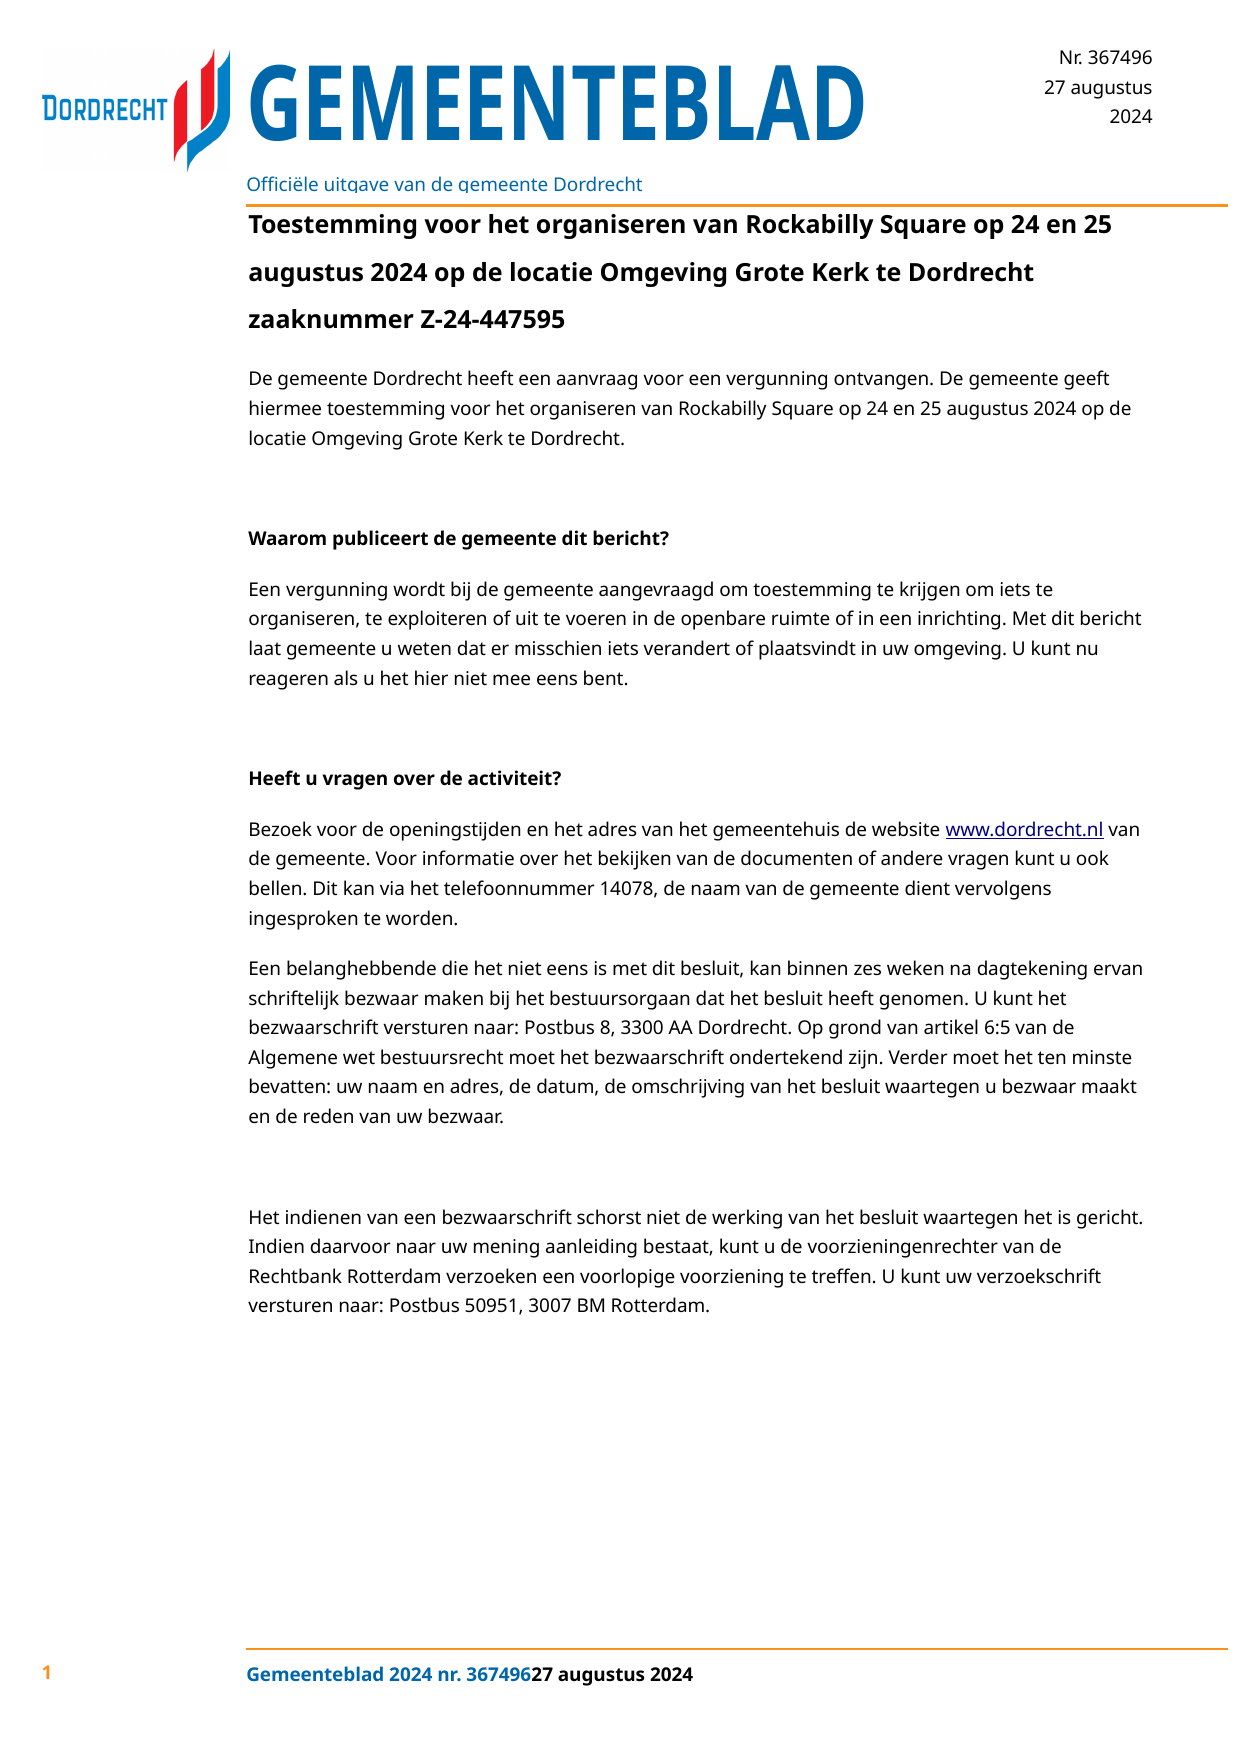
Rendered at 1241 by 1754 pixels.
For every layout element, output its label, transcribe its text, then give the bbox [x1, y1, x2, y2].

text Het indienen van een bezwaarschrift schorst niet de werking van het besluit waartegen het is gericht. Indien daarvoor naar uw mening aanleiding bestaat, kunt u de voorzieningenrechter van de Rechtbank Rotterdam verzoeken een voorlopige voorziening te treffen. U kunt uw verzoekschrift versturen naar: Postbus 50951, 3007 BM Rotterdam. [248, 1204, 1152, 1318]
text Een vergunning wordt bij de gemeente aangevraagd om toestemming te krijgen om iets te organiseren, te exploiteren of uit te voeren in de openbare ruimte of in een inrichting. Met dit bericht laat gemeente u weten dat er misschien iets verandert of plaatsvindt in uw omgeving. U kunt nu reageren als u het hier niet mee eens bent. [248, 576, 1152, 690]
text De gemeente Dordrecht heeft een aanvraag voor een vergunning ontvangen. De gemeente geeft hiermee toestemming voor het organiseren van Rockabilly Square op 24 en 25 augustus 2024 op de locatie Omgeving Grote Kerk te Dordrecht. [248, 366, 1152, 450]
text Bezoek voor de openingstijden en het adres van het gemeentehuis de website www.dordrecht.nl van de gemeente. Voor informatie over het bekijken van de documenten of andere vragen kunt u ook bellen. Dit kan via het telefoonnummer 14078, de naam van de gemeente dient vervolgens ingesproken te worden. [248, 816, 1152, 930]
text Toestemming voor het organiseren van Rockabilly Square op 24 en 25 augustus 2024 op de locatie Omgeving Grote Kerk te Dordrecht zaaknummer Z-24-447595 [248, 207, 1152, 336]
picture [41, 47, 231, 172]
text Een belanghebbende die het niet eens is met dit besluit, kan binnen zes weken na dagtekening ervan schriftelijk bezwaar maken bij het bestuursorgaan dat het besluit heeft genomen. U kunt het bezwaarschrift versturen naar: Postbus 8, 3300 AA Dordrecht. Op grond van artikel 6:5 van de Algemene wet bestuursrecht moet het bezwaarschrift ondertekend zijn. Verder moet het ten minste bevatten: uw naam en adres, de datum, de omschrijving van het besluit waartegen u bezwaar maakt en de reden van uw bezwaar. [248, 955, 1152, 1129]
text Heeft u vragen over de activiteit? [248, 766, 1152, 791]
text Waarom publiceert de gemeente dit bericht? [248, 526, 1152, 551]
